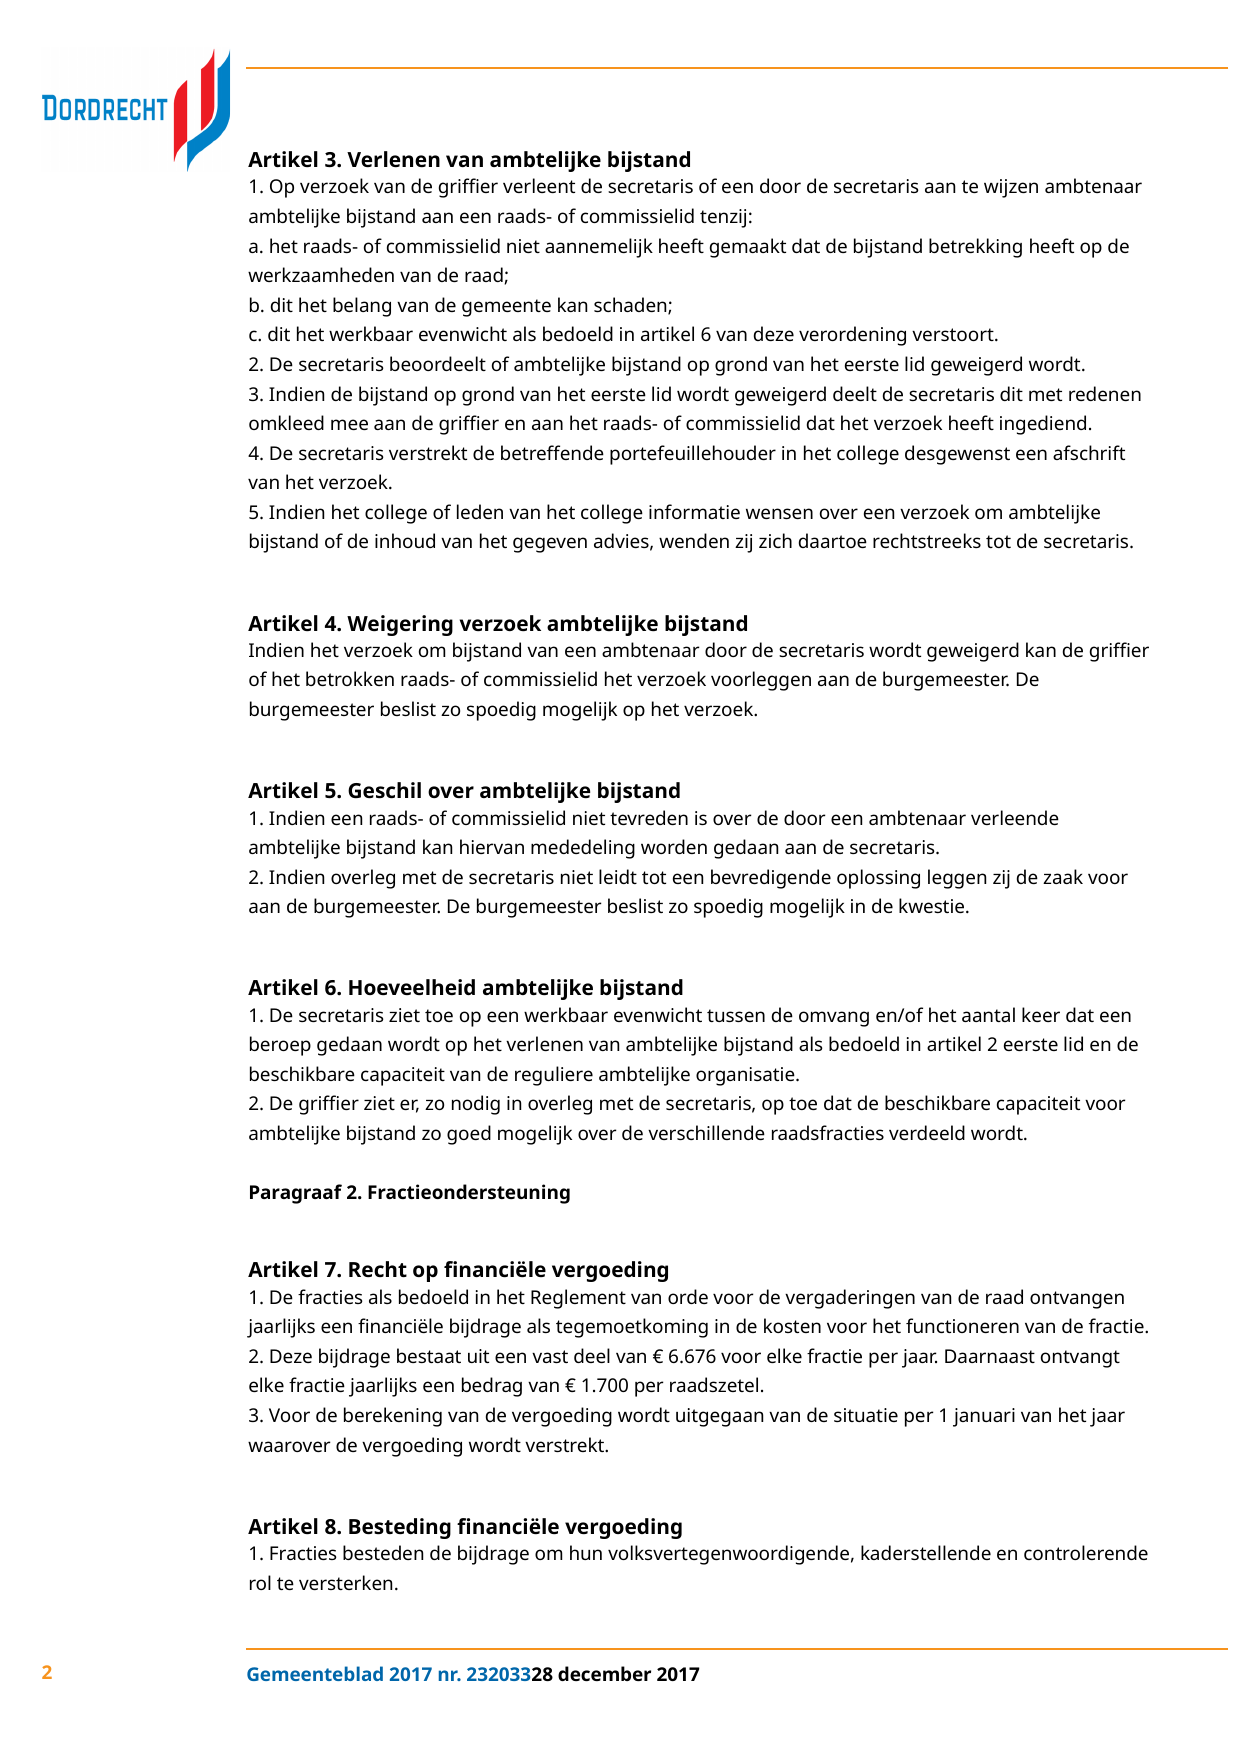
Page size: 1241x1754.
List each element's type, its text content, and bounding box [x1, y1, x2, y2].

text 3. Voor de berekening van de vergoeding wordt uitgegaan van de situatie per 1 januari van het jaar waarover de vergoeding wordt verstrekt. [248, 1402, 1152, 1458]
text 1. De secretaris ziet toe op een werkbaar evenwicht tussen de omvang en/of het aantal keer dat een beroep gedaan wordt op het verlenen van ambtelijke bijstand als bedoeld in artikel 2 eerste lid en de beschikbare capaciteit van de reguliere ambtelijke organisatie. [248, 1002, 1152, 1087]
text 1. De fracties als bedoeld in het Reglement van orde voor de vergaderingen van de raad ontvangen jaarlijks een financiële bijdrage als tegemoetkoming in de kosten voor het functioneren van de fractie. [248, 1284, 1152, 1339]
text Paragraaf 2. Fractieondersteuning [248, 1179, 1152, 1205]
text 2. De griffier ziet er, zo nodig in overleg met de secretaris, op toe dat de beschikbare capaciteit voor ambtelijke bijstand zo goed mogelijk over de verschillende raadsfracties verdeeld wordt. [248, 1091, 1152, 1146]
text Artikel 8. Besteding financiële vergoeding [248, 1512, 1152, 1540]
text Artikel 7. Recht op financiële vergoeding [248, 1256, 1152, 1284]
text 5. Indien het college of leden van het college informatie wensen over een verzoek om ambtelijke bijstand of de inhoud van het gegeven advies, wenden zij zich daartoe rechtstreeks tot de secretaris. [248, 499, 1152, 554]
text Artikel 5. Geschil over ambtelijke bijstand [248, 776, 1152, 805]
text Artikel 4. Weigering verzoek ambtelijke bijstand [248, 609, 1152, 637]
picture [41, 47, 231, 172]
text 2. De secretaris beoordeelt of ambtelijke bijstand op grond van het eerste lid geweigerd wordt. [248, 351, 1152, 377]
text 2. Indien overleg met de secretaris niet leidt tot een bevredigende oplossing leggen zij de zaak voor aan de burgemeester. De burgemeester beslist zo spoedig mogelijk in de kwestie. [248, 864, 1152, 919]
text 2. Deze bijdrage bestaat uit een vast deel van € 6.676 voor elke fractie per jaar. Daarnaast ontvangt elke fractie jaarlijks een bedrag van € 1.700 per raadszetel. [248, 1343, 1152, 1398]
text 4. De secretaris verstrekt de betreffende portefeuillehouder in het college desgewenst een afschrift van het verzoek. [248, 440, 1152, 495]
text 1. Indien een raads- of commissielid niet tevreden is over de door een ambtenaar verleende ambtelijke bijstand kan hiervan mededeling worden gedaan aan de secretaris. [248, 805, 1152, 860]
text Artikel 3. Verlenen van ambtelijke bijstand [248, 145, 1152, 174]
text b. dit het belang van de gemeente kan schaden; [248, 292, 1152, 318]
text 1. Op verzoek van de griffier verleent de secretaris of een door de secretaris aan te wijzen ambtenaar ambtelijke bijstand aan een raads- of commissielid tenzij: [248, 174, 1152, 229]
text Artikel 6. Hoeveelheid ambtelijke bijstand [248, 973, 1152, 1002]
text 3. Indien de bijstand op grond van het eerste lid wordt geweigerd deelt de secretaris dit met redenen omkleed mee aan de griffier en aan het raads- of commissielid dat het verzoek heeft ingediend. [248, 381, 1152, 436]
text 1. Fracties besteden de bijdrage om hun volksvertegenwoordigende, kaderstellende en controlerende rol te versterken. [248, 1540, 1152, 1596]
text Indien het verzoek om bijstand van een ambtenaar door de secretaris wordt geweigerd kan de griffier of het betrokken raads- of commissielid het verzoek voorleggen aan de burgemeester. De burgemeester beslist zo spoedig mogelijk op het verzoek. [248, 637, 1152, 722]
text c. dit het werkbaar evenwicht als bedoeld in artikel 6 van deze verordening verstoort. [248, 322, 1152, 347]
text a. het raads- of commissielid niet aannemelijk heeft gemaakt dat de bijstand betrekking heeft op de werkzaamheden van de raad; [248, 233, 1152, 288]
